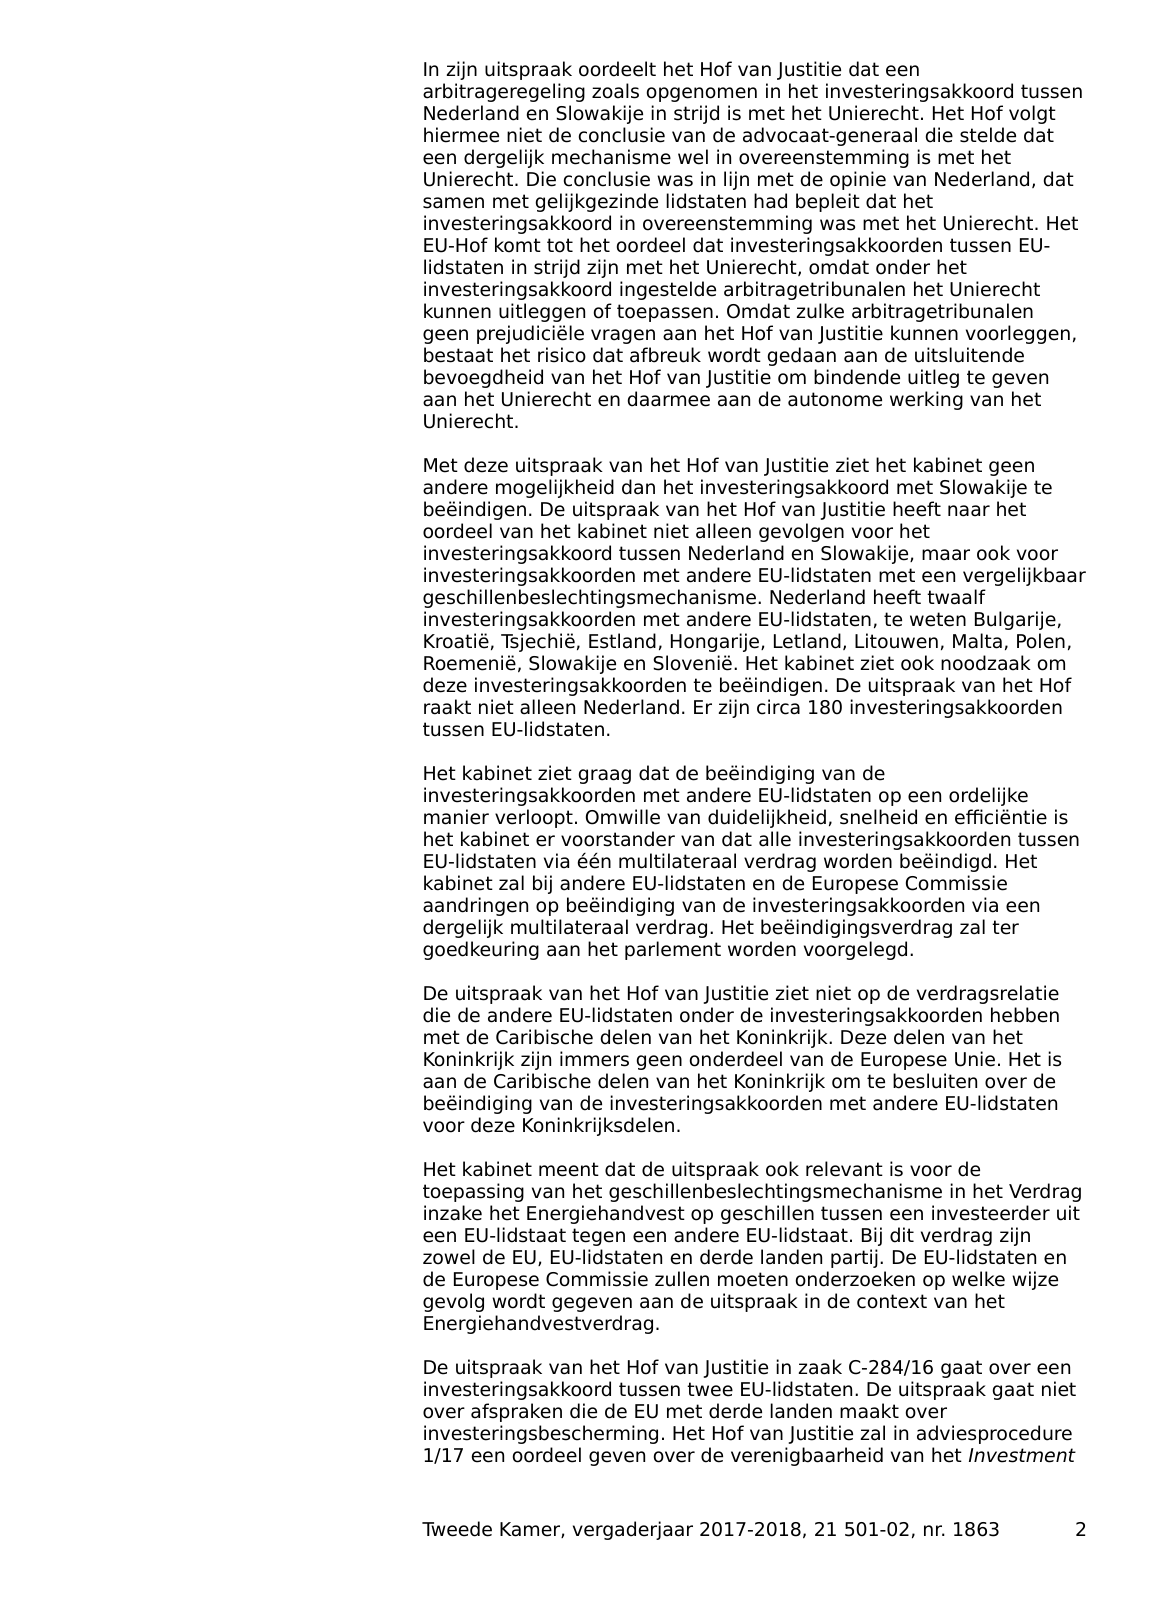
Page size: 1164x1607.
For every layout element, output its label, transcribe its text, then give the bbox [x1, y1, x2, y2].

text In zijn uitspraak oordeelt het Hof van Justitie dat een arbitrageregeling zoals opgenomen in het investeringsakkoord tussen Nederland en Slowakije in strijd is met het Unierecht. Het Hof volgt hiermee niet de conclusie van de advocaat-generaal die stelde dat een dergelijk mechanisme wel in overeenstemming is met het Unierecht. Die conclusie was in lijn met de opinie van Nederland, dat samen met gelijkgezinde lidstaten had bepleit dat het investeringsakkoord in overeenstemming was met het Unierecht. Het EU-Hof komt tot het oordeel dat investeringsakkoorden tussen EU-lidstaten in strijd zijn met het Unierecht, omdat onder het investeringsakkoord ingestelde arbitragetribunalen het Unierecht kunnen uitleggen of toepassen. Omdat zulke arbitragetribunalen geen prejudiciële vragen aan het Hof van Justitie kunnen voorleggen, bestaat het risico dat afbreuk wordt gedaan aan de uitsluitende bevoegdheid van het Hof van Justitie om bindende uitleg te geven aan het Unierecht en daarmee aan de autonome werking van het Unierecht. [422, 59, 1087, 433]
text De uitspraak van het Hof van Justitie in zaak C-284/16 gaat over een investeringsakkoord tussen twee EU-lidstaten. De uitspraak gaat niet over afspraken die de EU met derde landen maakt over investeringsbescherming. Het Hof van Justitie zal in adviesprocedure 1/17 een oordeel geven over de verenigbaarheid van het Investment [422, 1357, 1087, 1467]
text Het kabinet meent dat de uitspraak ook relevant is voor de toepassing van het geschillenbeslechtingsmechanisme in het Verdrag inzake het Energiehandvest op geschillen tussen een investeerder uit een EU-lidstaat tegen een andere EU-lidstaat. Bij dit verdrag zijn zowel de EU, EU-lidstaten en derde landen partij. De EU-lidstaten en de Europese Commissie zullen moeten onderzoeken op welke wijze gevolg wordt gegeven aan de uitspraak in de context van het Energiehandvestverdrag. [422, 1159, 1087, 1335]
text Met deze uitspraak van het Hof van Justitie ziet het kabinet geen andere mogelijkheid dan het investeringsakkoord met Slowakije te beëindigen. De uitspraak van het Hof van Justitie heeft naar het oordeel van het kabinet niet alleen gevolgen voor het investeringsakkoord tussen Nederland en Slowakije, maar ook voor investeringsakkoorden met andere EU-lidstaten met een vergelijkbaar geschillenbeslechtingsmechanisme. Nederland heeft twaalf investeringsakkoorden met andere EU-lidstaten, te weten Bulgarije, Kroatië, Tsjechië, Estland, Hongarije, Letland, Litouwen, Malta, Polen, Roemenië, Slowakije en Slovenië. Het kabinet ziet ook noodzaak om deze investeringsakkoorden te beëindigen. De uitspraak van het Hof raakt niet alleen Nederland. Er zijn circa 180 investeringsakkoorden tussen EU-lidstaten. [422, 455, 1087, 741]
text Het kabinet ziet graag dat de beëindiging van de investeringsakkoorden met andere EU-lidstaten op een ordelijke manier verloopt. Omwille van duidelijkheid, snelheid en efficiëntie is het kabinet er voorstander van dat alle investeringsakkoorden tussen EU-lidstaten via één multilateraal verdrag worden beëindigd. Het kabinet zal bij andere EU-lidstaten en de Europese Commissie aandringen op beëindiging van de investeringsakkoorden via een dergelijk multilateraal verdrag. Het beëindigingsverdrag zal ter goedkeuring aan het parlement worden voorgelegd. [422, 763, 1087, 961]
text De uitspraak van het Hof van Justitie ziet niet op de verdragsrelatie die de andere EU-lidstaten onder de investeringsakkoorden hebben met de Caribische delen van het Koninkrijk. Deze delen van het Koninkrijk zijn immers geen onderdeel van de Europese Unie. Het is aan de Caribische delen van het Koninkrijk om te besluiten over de beëindiging van de investeringsakkoorden met andere EU-lidstaten voor deze Koninkrijksdelen. [422, 983, 1087, 1137]
